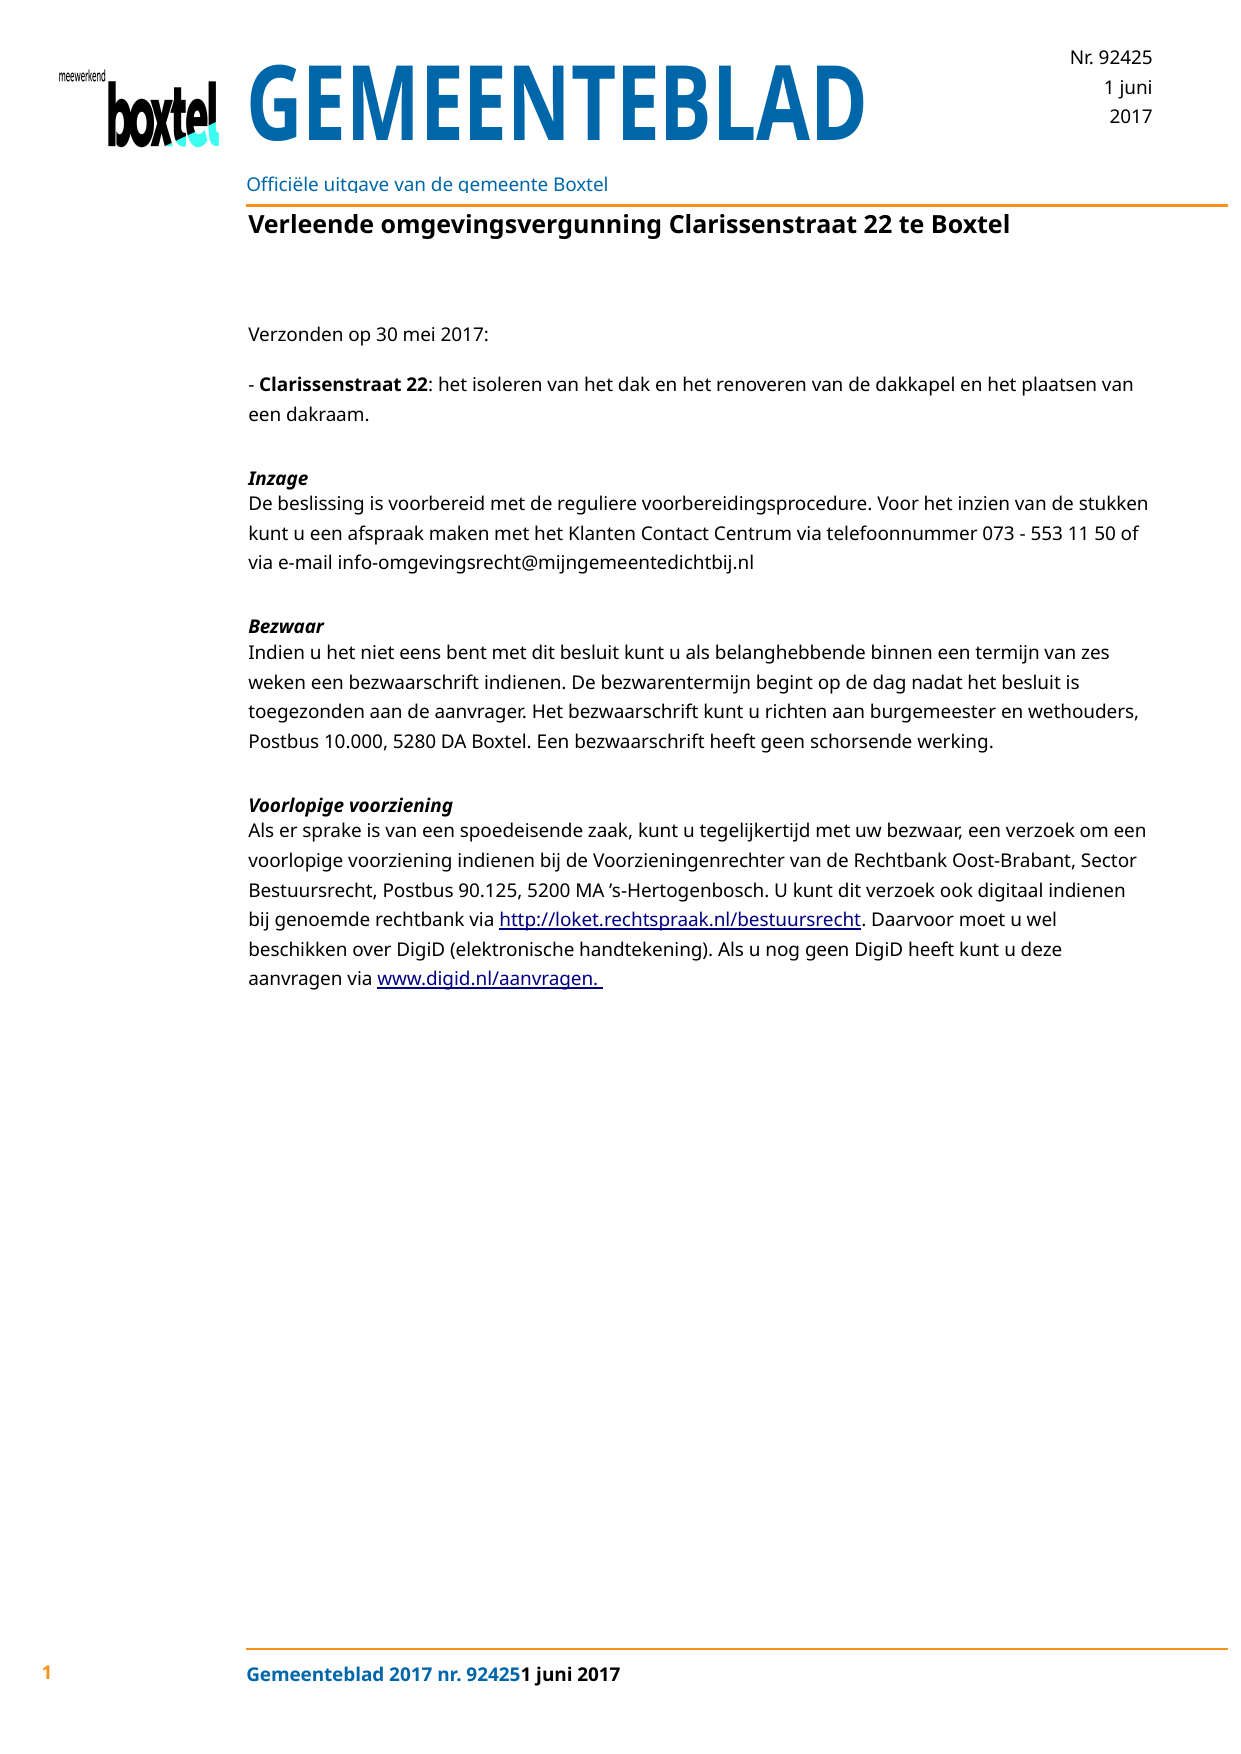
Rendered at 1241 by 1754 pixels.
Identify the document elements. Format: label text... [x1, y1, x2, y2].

text Inzage [248, 465, 1152, 490]
text De beslissing is voorbereid met de reguliere voorbereidingsprocedure. Voor het inzien van de stukken kunt u een afspraak maken met het Klanten Contact Centrum via telefoonnummer 073 - 553 11 50 of via e-mail info-omgevingsrecht@mijngemeentedichtbij.nl [248, 490, 1152, 575]
text Verzonden op 30 mei 2017: [248, 321, 1152, 346]
text Indien u het niet eens bent met dit besluit kunt u als belanghebbende binnen een termijn van zes weken een bezwaarschrift indienen. De bezwarentermijn begint op de dag nadat het besluit is toegezonden aan de aanvrager. Het bezwaarschrift kunt u richten aan burgemeester en wethouders, Postbus 10.000, 5280 DA Boxtel. Een bezwaarschrift heeft geen schorsende werking. [248, 639, 1152, 754]
picture [41, 47, 231, 172]
text Als er sprake is van een spoedeisende zaak, kunt u tegelijkertijd met uw bezwaar, een verzoek om een voorlopige voorziening indienen bij de Voorzieningenrechter van de Rechtbank Oost-Brabant, Sector Bestuursrecht, Postbus 90.125, 5200 MA ’s-Hertogenbosch. U kunt dit verzoek ook digitaal indienen bij genoemde rechtbank via http://loket.rechtspraak.nl/bestuursrecht. Daarvoor moet u wel beschikken over DigiD (elektronische handtekening). Als u nog geen DigiD heeft kunt u deze aanvragen via www.digid.nl/aanvragen. [248, 818, 1152, 991]
text Verleende omgevingsvergunning Clarissenstraat 22 te Boxtel [248, 207, 1152, 241]
text Bezwaar [248, 613, 1152, 639]
text - Clarissenstraat 22: het isoleren van het dak en het renoveren van de dakkapel en het plaatsen van een dakraam. [248, 371, 1152, 426]
text Voorlopige voorziening [248, 792, 1152, 818]
